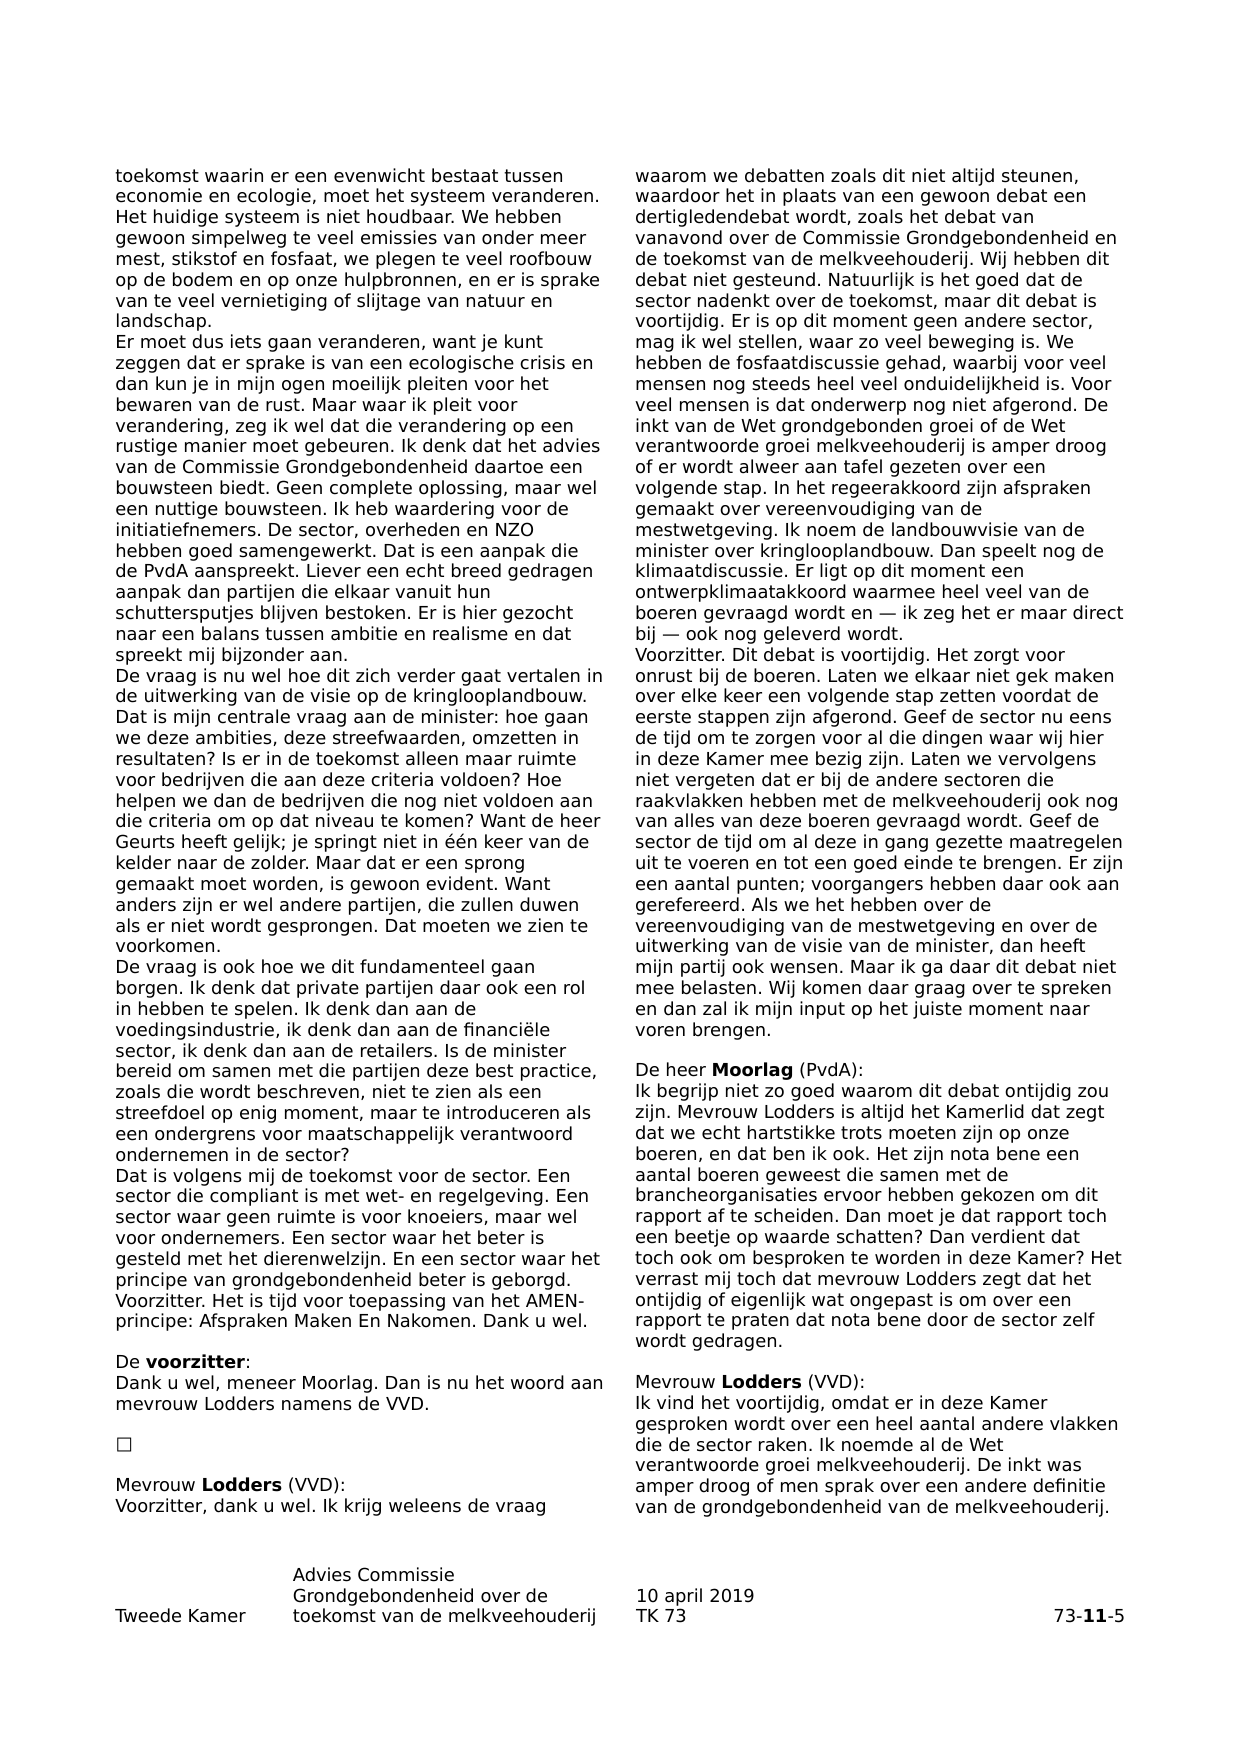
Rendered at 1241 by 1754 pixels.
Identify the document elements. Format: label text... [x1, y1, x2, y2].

text Er moet dus iets gaan veranderen, want je kunt zeggen dat er sprake is van een ecologische crisis en dan kun je in mijn ogen moeilijk pleiten voor het bewaren van de rust. Maar waar ik pleit voor verandering, zeg ik wel dat die verandering op een rustige manier moet gebeuren. Ik denk dat het advies van de Commissie Grondgebondenheid daartoe een bouwsteen biedt. Geen complete oplossing, maar wel een nuttige bouwsteen. Ik heb waardering voor de initiatiefnemers. De sector, overheden en NZO hebben goed samengewerkt. Dat is een aanpak die de PvdA aanspreekt. Liever een echt breed gedragen aanpak dan partijen die elkaar vanuit hun schuttersputjes blijven bestoken. Er is hier gezocht naar een balans tussen ambitie en realisme en dat spreekt mij bijzonder aan. [115, 332, 605, 665]
text waarom we debatten zoals dit niet altijd steunen, waardoor het in plaats van een gewoon debat een dertigledendebat wordt, zoals het debat van vanavond over de Commissie Grondgebondenheid en de toekomst van de melkveehouderij. Wij hebben dit debat niet gesteund. Natuurlijk is het goed dat de sector nadenkt over de toekomst, maar dit debat is voortijdig. Er is op dit moment geen andere sector, mag ik wel stellen, waar zo veel beweging is. We hebben de fosfaatdiscussie gehad, waarbij voor veel mensen nog steeds heel veel onduidelijkheid is. Voor veel mensen is dat onderwerp nog niet afgerond. De inkt van de Wet grondgebonden groei of de Wet verantwoorde groei melkveehouderij is amper droog of er wordt alweer aan tafel gezeten over een volgende stap. In het regeerakkoord zijn afspraken gemaakt over vereenvoudiging van de mestwetgeving. Ik noem de landbouwvisie van de minister over kringlooplandbouw. Dan speelt nog de klimaatdiscussie. Er ligt op dit moment een ontwerpklimaatakkoord waarmee heel veel van de boeren gevraagd wordt en — ik zeg het er maar direct bij — ook nog geleverd wordt. [635, 165, 1125, 644]
text Dank u wel, meneer Moorlag. Dan is nu het woord aan mevrouw Lodders namens de VVD. [115, 1373, 605, 1414]
text Voorzitter. Dit debat is voortijdig. Het zorgt voor onrust bij de boeren. Laten we elkaar niet gek maken over elke keer een volgende stap zetten voordat de eerste stappen zijn afgerond. Geef de sector nu eens de tijd om te zorgen voor al die dingen waar wij hier in deze Kamer mee bezig zijn. Laten we vervolgens niet vergeten dat er bij de andere sectoren die raakvlakken hebben met de melkveehouderij ook nog van alles van deze boeren gevraagd wordt. Geef de sector de tijd om al deze in gang gezette maatregelen uit te voeren en tot een goed einde te brengen. Er zijn een aantal punten; voorgangers hebben daar ook aan gerefereerd. Als we het hebben over de vereenvoudiging van de mestwetgeving en over de uitwerking van de visie van de minister, dan heeft mijn partij ook wensen. Maar ik ga daar dit debat niet mee belasten. Wij komen daar graag over te spreken en dan zal ik mijn input op het juiste moment naar voren brengen. [635, 644, 1125, 1040]
text De vraag is ook hoe we dit fundamenteel gaan borgen. Ik denk dat private partijen daar ook een rol in hebben te spelen. Ik denk dan aan de voedingsindustrie, ik denk dan aan de financiële sector, ik denk dan aan de retailers. Is de minister bereid om samen met die partijen deze best practice, zoals die wordt beschreven, niet te zien als een streefdoel op enig moment, maar te introduceren als een ondergrens voor maatschappelijk verantwoord ondernemen in de sector? [115, 957, 605, 1165]
text Mevrouw Lodders (VVD): [635, 1372, 1125, 1393]
text Voorzitter. Het is tijd voor toepassing van het AMEN-principe: Afspraken Maken En Nakomen. Dank u wel. [115, 1290, 605, 1332]
text Ik begrijp niet zo goed waarom dit debat ontijdig zou zijn. Mevrouw Lodders is altijd het Kamerlid dat zegt dat we echt hartstikke trots moeten zijn op onze boeren, en dat ben ik ook. Het zijn nota bene een aantal boeren geweest die samen met de brancheorganisaties ervoor hebben gekozen om dit rapport af te scheiden. Dan moet je dat rapport toch een beetje op waarde schatten? Dan verdient dat toch ook om besproken te worden in deze Kamer? Het verrast mij toch dat mevrouw Lodders zegt dat het ontijdig of eigenlijk wat ongepast is om over een rapport te praten dat nota bene door de sector zelf wordt gedragen. [635, 1081, 1125, 1352]
text De vraag is nu wel hoe dit zich verder gaat vertalen in de uitwerking van de visie op de kringlooplandbouw. Dat is mijn centrale vraag aan de minister: hoe gaan we deze ambities, deze streefwaarden, omzetten in resultaten? Is er in de toekomst alleen maar ruimte voor bedrijven die aan deze criteria voldoen? Hoe helpen we dan de bedrijven die nog niet voldoen aan die criteria om op dat niveau te komen? Want de heer Geurts heeft gelijk; je springt niet in één keer van de kelder naar de zolder. Maar dat er een sprong gemaakt moet worden, is gewoon evident. Want anders zijn er wel andere partijen, die zullen duwen als er niet wordt gesprongen. Dat moeten we zien te voorkomen. [115, 665, 605, 957]
text toekomst waarin er een evenwicht bestaat tussen economie en ecologie, moet het systeem veranderen. Het huidige systeem is niet houdbaar. We hebben gewoon simpelweg te veel emissies van onder meer mest, stikstof en fosfaat, we plegen te veel roofbouw op de bodem en op onze hulpbronnen, en er is sprake van te veel vernietiging of slijtage van natuur en landschap. [115, 165, 605, 332]
text De voorzitter: [115, 1352, 605, 1373]
text ⬜ [115, 1434, 605, 1455]
text Mevrouw Lodders (VVD): [115, 1475, 605, 1496]
text Voorzitter, dank u wel. Ik krijg weleens de vraag [115, 1496, 605, 1517]
text Ik vind het voortijdig, omdat er in deze Kamer gesproken wordt over een heel aantal andere vlakken die de sector raken. Ik noemde al de Wet verantwoorde groei melkveehouderij. De inkt was amper droog of men sprak over een andere definitie van de grondgebondenheid van de melkveehouderij. [635, 1393, 1125, 1518]
text Dat is volgens mij de toekomst voor de sector. Een sector die compliant is met wet- en regelgeving. Een sector waar geen ruimte is voor knoeiers, maar wel voor ondernemers. Een sector waar het beter is gesteld met het dierenwelzijn. En een sector waar het principe van grondgebondenheid beter is geborgd. [115, 1165, 605, 1290]
text De heer Moorlag (PvdA): [635, 1060, 1125, 1081]
